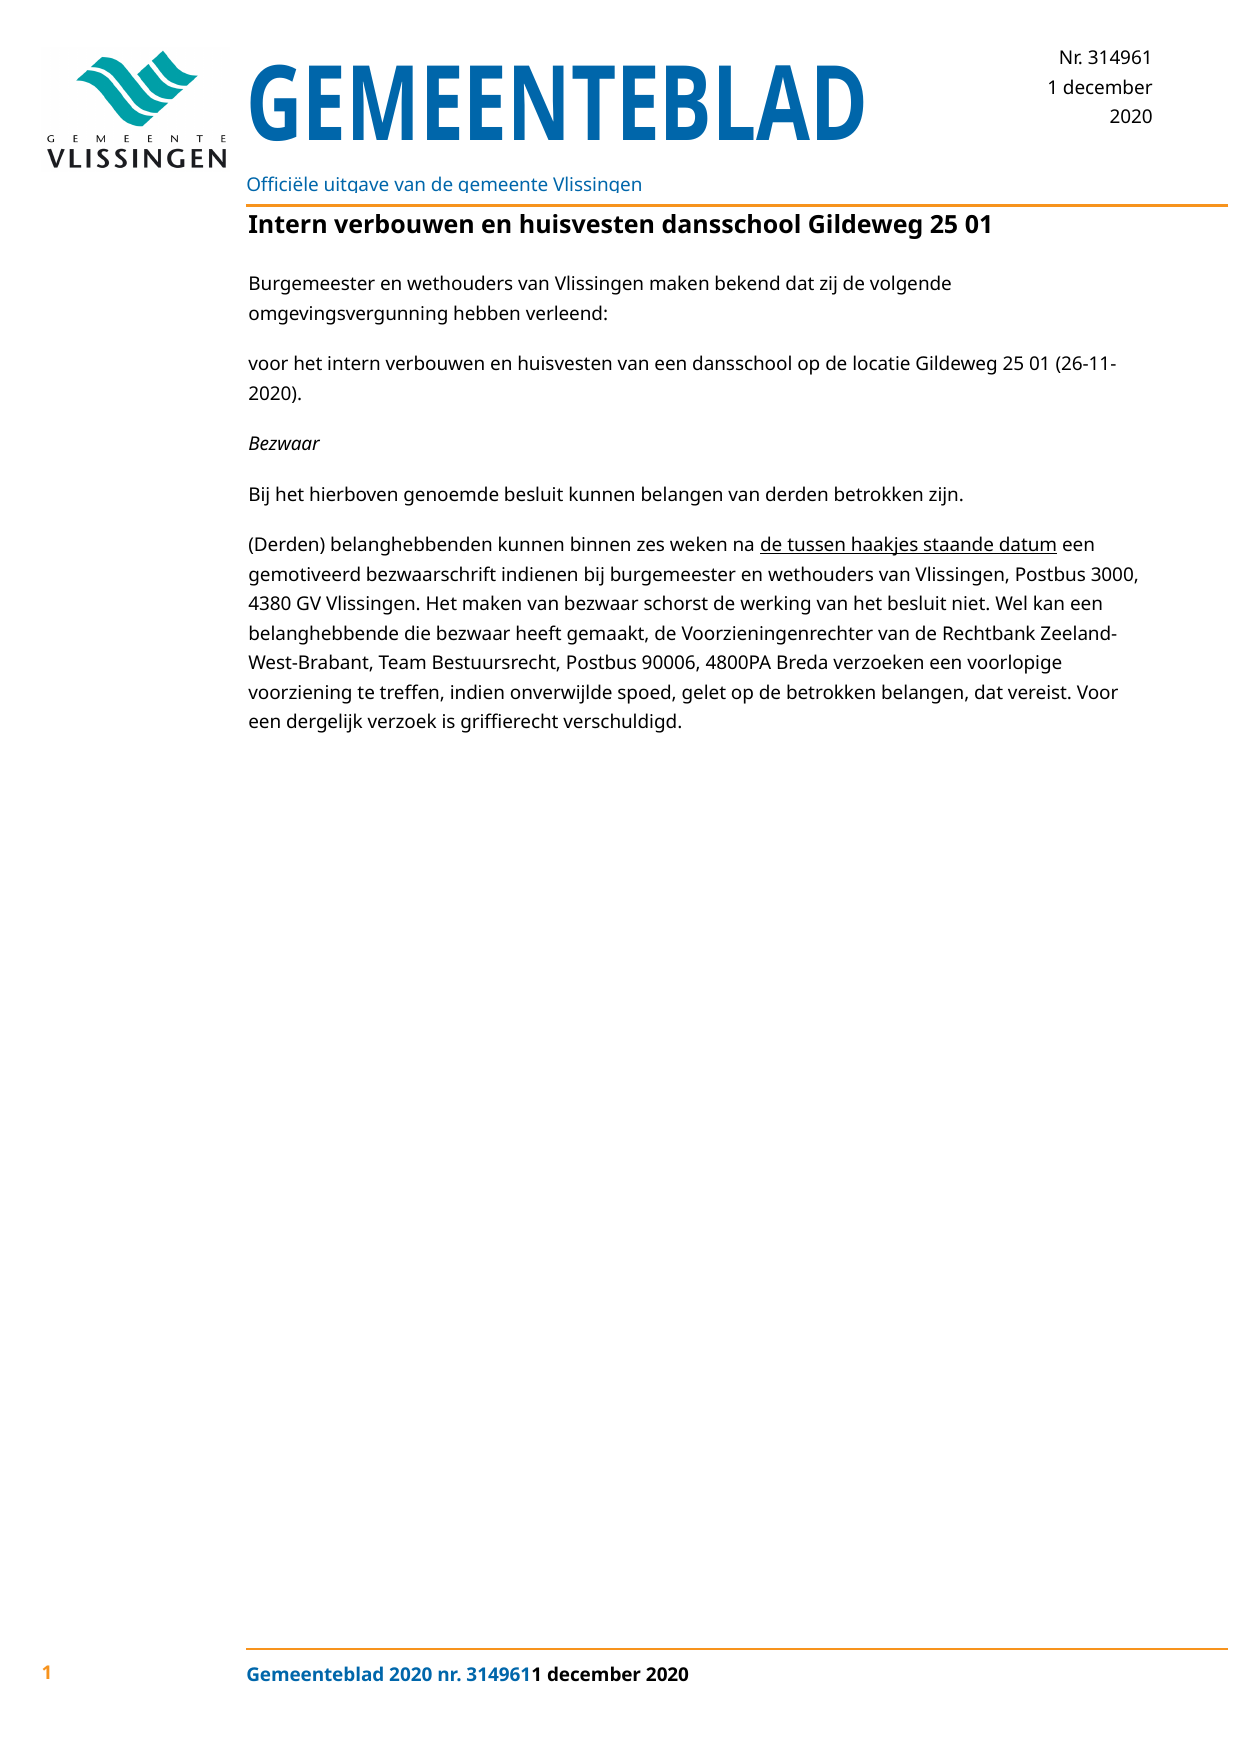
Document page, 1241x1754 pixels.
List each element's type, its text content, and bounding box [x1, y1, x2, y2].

text (Derden) belanghebbenden kunnen binnen zes weken na de tussen haakjes staande datum een gemotiveerd bezwaarschrift indienen bij burgemeester en wethouders van Vlissingen, Postbus 3000, 4380 GV Vlissingen. Het maken van bezwaar schorst de werking van het besluit niet. Wel kan een belanghebbende die bezwaar heeft gemaakt, de Voorzieningenrechter van de Rechtbank Zeeland-West-Brabant, Team Bestuursrecht, Postbus 90006, 4800PA Breda verzoeken een voorlopige voorziening te treffen, indien onverwijlde spoed, gelet op de betrokken belangen, dat vereist. Voor een dergelijk verzoek is griffierecht verschuldigd. [248, 531, 1152, 734]
text Bezwaar [248, 430, 1152, 456]
text Bij het hierboven genoemde besluit kunnen belangen van derden betrokken zijn. [248, 481, 1152, 506]
text Intern verbouwen en huisvesten dansschool Gildeweg 25 01 [248, 207, 1152, 241]
picture [41, 47, 231, 172]
text Burgemeester en wethouders van Vlissingen maken bekend dat zij de volgende omgevingsvergunning hebben verleend: [248, 270, 1152, 326]
text voor het intern verbouwen en huisvesten van een dansschool op de locatie Gildeweg 25 01 (26-11-2020). [248, 350, 1152, 406]
